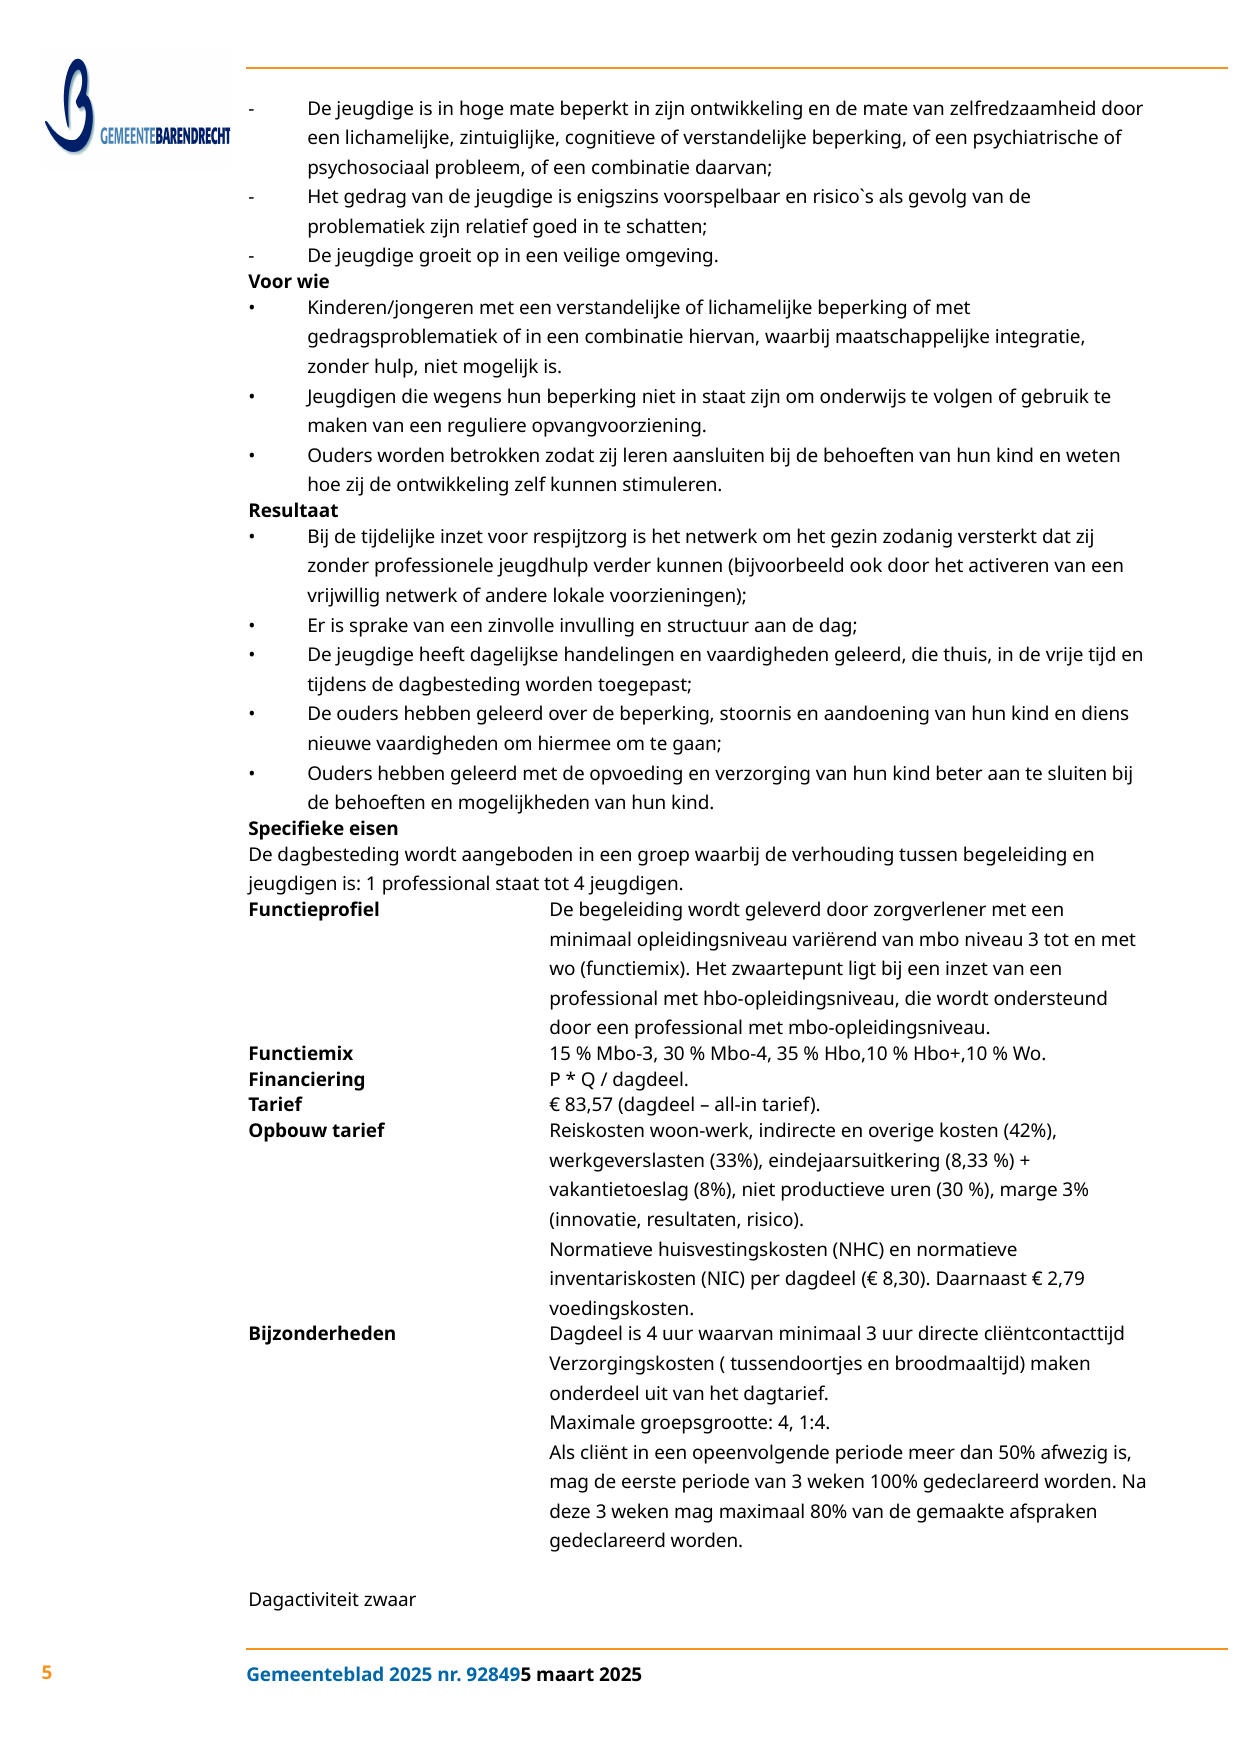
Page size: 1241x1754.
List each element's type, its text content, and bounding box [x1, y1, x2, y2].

table_cell De begeleiding wordt geleverd door zorgverlener met een minimaal opleidingsniveau variërend van mbo niveau 3 tot en met wo (functiemix). Het zwaartepunt ligt bij een inzet van een professional met hbo-opleidingsniveau, die wordt ondersteund door een professional met mbo-opleidingsniveau. [549, 896, 1152, 1040]
text Dagactiviteit zwaar [248, 1586, 1152, 1612]
table_cell Voor wie [248, 269, 850, 294]
table_cell P * Q / dagdeel. [549, 1066, 1152, 1092]
table_cell Opbouw tarief [248, 1118, 549, 1321]
table_cell Kinderen/jongeren met een verstandelijke of lichamelijke beperking of met gedragsproblematiek of in een combinatie hiervan, waarbij maatschappelijke integratie, zonder hulp, niet mogelijk is. Jeugdigen die wegens hun beperking niet in staat zijn om onderwijs te volgen of gebruik te maken van een reguliere opvangvoorziening. Ouders worden betrokken zodat zij leren aansluiten bij de behoeften van hun kind en weten hoe zij de ontwikkeling zelf kunnen stimuleren. [248, 294, 1152, 497]
table_cell Functiemix [248, 1040, 549, 1066]
table_cell Reiskosten woon-werk, indirecte en overige kosten (42%), werkgeverslasten (33%), eindejaarsuitkering (8,33 %) + vakantietoeslag (8%), niet productieve uren (30 %), marge 3% (innovatie, resultaten, risico). Normatieve huisvestingskosten (NHC) en normatieve inventariskosten (NIC) per dagdeel (€ 8,30). Daarnaast € 2,79 voedingskosten. [549, 1118, 1152, 1321]
table_cell 15 % Mbo-3, 30 % Mbo-4, 35 % Hbo,10 % Hbo+,10 % Wo. [549, 1040, 1152, 1066]
table_cell De dagbesteding wordt aangeboden in een groep waarbij de verhouding tussen begeleiding en jeugdigen is: 1 professional staat tot 4 jeugdigen. [248, 841, 1152, 896]
table_cell Functieprofiel [248, 896, 549, 1040]
table_cell De jeugdige is in hoge mate beperkt in zijn ontwikkeling en de mate van zelfredzaamheid door een lichamelijke, zintuiglijke, cognitieve of verstandelijke beperking, of een psychiatrische of psychosociaal probleem, of een combinatie daarvan; Het gedrag van de jeugdige is enigszins voorspelbaar en risico`s als gevolg van de problematiek zijn relatief goed in te schatten; De jeugdige groeit op in een veilige omgeving. [248, 95, 1152, 268]
table_cell Bijzonderheden [248, 1321, 549, 1553]
table_cell Tarief [248, 1092, 549, 1117]
table_cell € 83,57 (dagdeel – all-in tarief). [549, 1092, 1152, 1117]
table_cell [850, 269, 1152, 294]
table_cell Resultaat [248, 498, 1152, 523]
table_cell Financiering [248, 1066, 549, 1092]
table_cell Bij de tijdelijke inzet voor respijtzorg is het netwerk om het gezin zodanig versterkt dat zij zonder professionele jeugdhulp verder kunnen (bijvoorbeeld ook door het activeren van een vrijwillig netwerk of andere lokale voorzieningen); Er is sprake van een zinvolle invulling en structuur aan de dag; De jeugdige heeft dagelijkse handelingen en vaardigheden geleerd, die thuis, in de vrije tijd en tijdens de dagbesteding worden toegepast; De ouders hebben geleerd over de beperking, stoornis en aandoening van hun kind en diens nieuwe vaardigheden om hiermee om te gaan; Ouders hebben geleerd met de opvoeding en verzorging van hun kind beter aan te sluiten bij de behoeften en mogelijkheden van hun kind. [248, 523, 1152, 815]
table_cell Dagdeel is 4 uur waarvan minimaal 3 uur directe cliëntcontacttijd Verzorgingskosten ( tussendoortjes en broodmaaltijd) maken onderdeel uit van het dagtarief. Maximale groepsgrootte: 4, 1:4. Als cliënt in een opeenvolgende periode meer dan 50% afwezig is, mag de eerste periode van 3 weken 100% gedeclareerd worden. Na deze 3 weken mag maximaal 80% van de gemaakte afspraken gedeclareerd worden. [549, 1321, 1152, 1553]
table_cell Specifieke eisen [248, 815, 1152, 841]
picture [41, 47, 231, 172]
